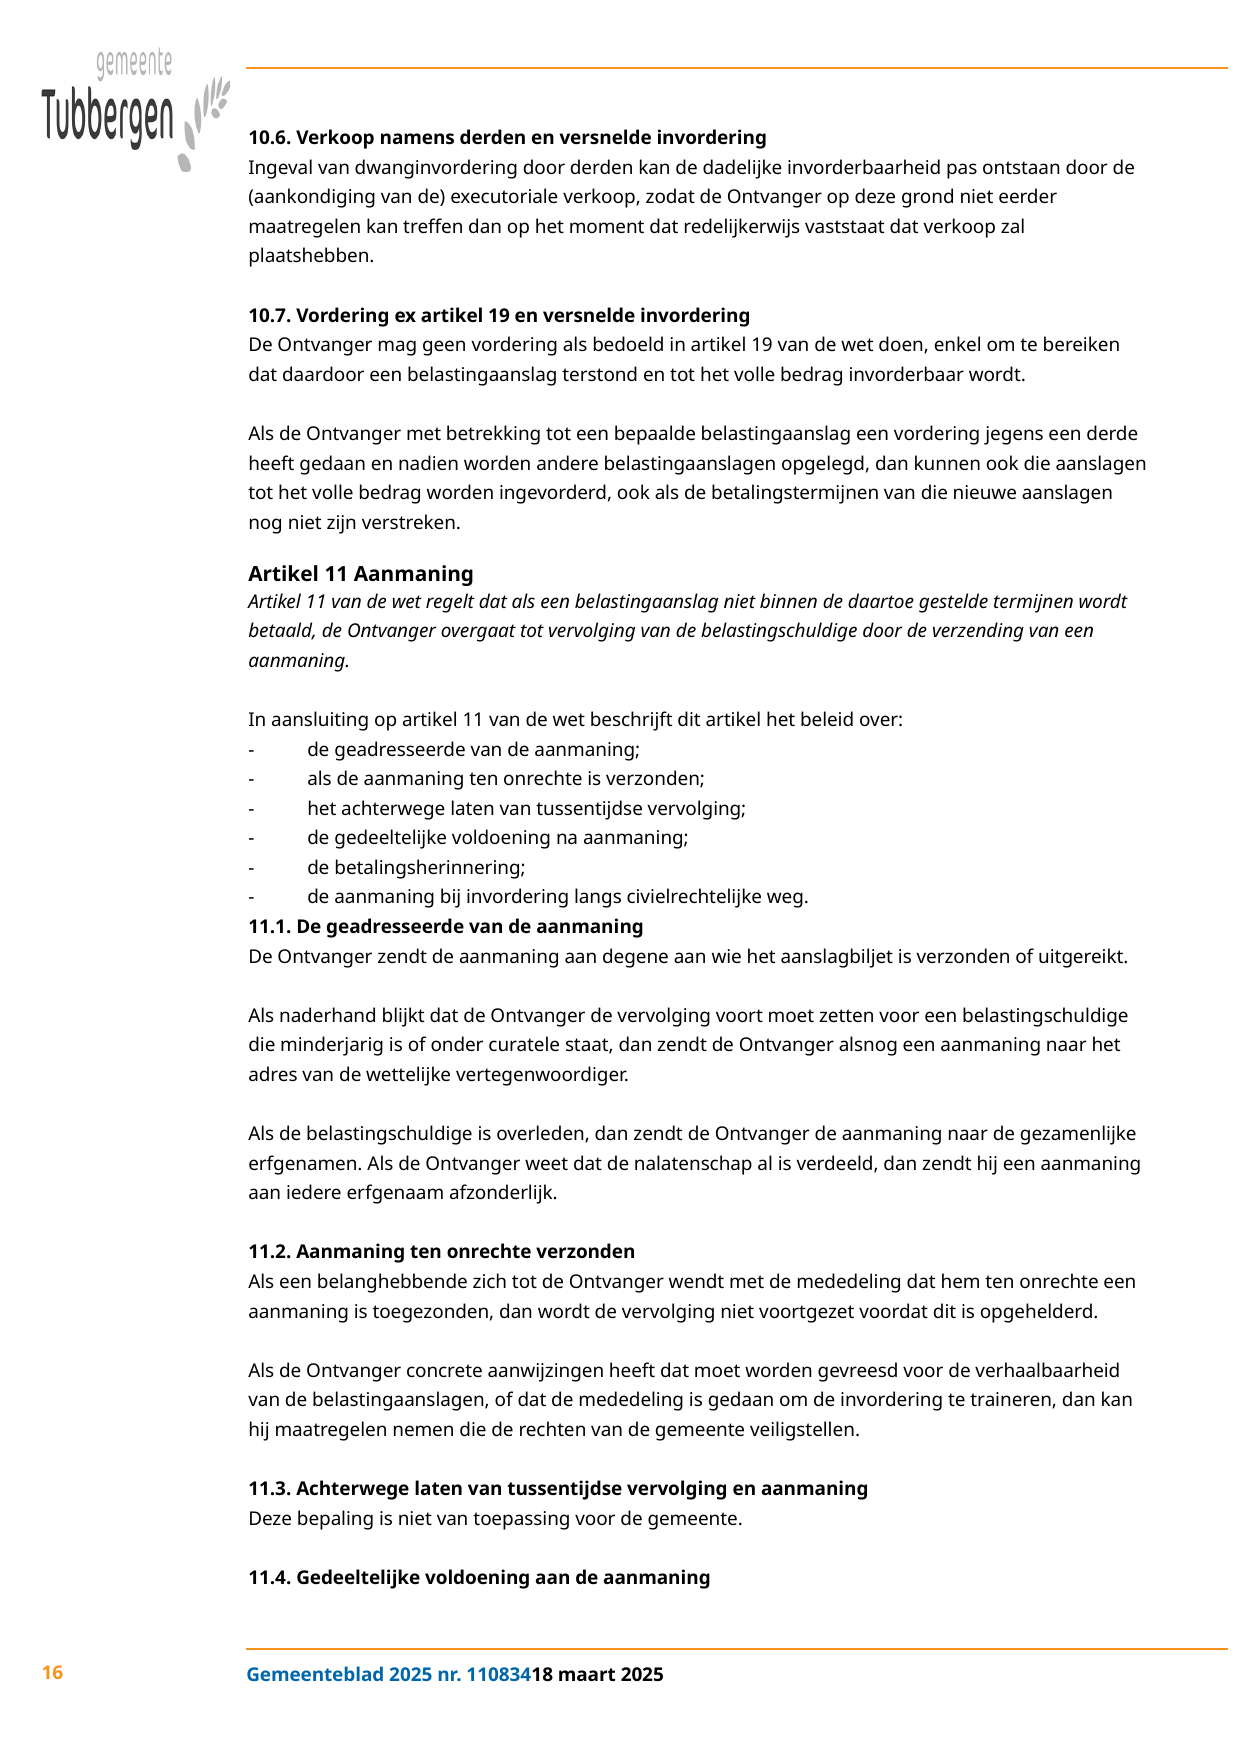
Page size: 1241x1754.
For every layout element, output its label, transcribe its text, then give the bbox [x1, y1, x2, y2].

text Als de Ontvanger met betrekking tot een bepaalde belastingaanslag een vordering jegens een derde heeft gedaan en nadien worden andere belastingaanslagen opgelegd, dan kunnen ook die aanslagen tot het volle bedrag worden ingevorderd, ook als de betalingstermijnen van die nieuwe aanslagen nog niet zijn verstreken. [248, 420, 1152, 535]
text In aansluiting op artikel 11 van de wet beschrijft dit artikel het beleid over: [248, 706, 1152, 732]
list de betalingsherinnering; [248, 854, 1152, 880]
text Als de Ontvanger concrete aanwijzingen heeft dat moet worden gevreesd voor de verhaalbaarheid van de belastingaanslagen, of dat de mededeling is gedaan om de invordering te traineren, dan kan hij maatregelen nemen die de rechten van de gemeente veiligstellen. [248, 1357, 1152, 1442]
text 10.7. Vordering ex artikel 19 en versnelde invordering [248, 302, 1152, 328]
list als de aanmaning ten onrechte is verzonden; [248, 765, 1152, 791]
text Artikel 11 Aanmaning [248, 559, 1152, 588]
text 11.1. De geadresseerde van de aanmaning [248, 913, 1152, 939]
text 10.6. Verkoop namens derden en versnelde invordering [248, 124, 1152, 150]
list de geadresseerde van de aanmaning; [248, 736, 1152, 761]
list de aanmaning bij invordering langs civielrechtelijke weg. [248, 884, 1152, 909]
text 11.3. Achterwege laten van tussentijdse vervolging en aanmaning [248, 1475, 1152, 1501]
text Ingeval van dwanginvordering door derden kan de dadelijke invorderbaarheid pas ontstaan door de (aankondiging van de) executoriale verkoop, zodat de Ontvanger op deze grond niet eerder maatregelen kan treffen dan op het moment dat redelijkerwijs vaststaat dat verkoop zal plaatshebben. [248, 154, 1152, 268]
text De Ontvanger zendt de aanmaning aan degene aan wie het aanslagbiljet is verzonden of uitgereikt. [248, 943, 1152, 968]
text Als naderhand blijkt dat de Ontvanger de vervolging voort moet zetten voor een belastingschuldige die minderjarig is of onder curatele staat, dan zendt de Ontvanger alsnog een aanmaning naar het adres van de wettelijke vertegenwoordiger. [248, 1002, 1152, 1087]
text 11.4. Gedeeltelijke voldoening aan de aanmaning [248, 1564, 1152, 1590]
text Als een belanghebbende zich tot de Ontvanger wendt met de mededeling dat hem ten onrechte een aanmaning is toegezonden, dan wordt de vervolging niet voortgezet voordat dit is opgehelderd. [248, 1268, 1152, 1323]
text Als de belastingschuldige is overleden, dan zendt de Ontvanger de aanmaning naar de gezamenlijke erfgenamen. Als de Ontvanger weet dat de nalatenschap al is verdeeld, dan zendt hij een aanmaning aan iedere erfgenaam afzonderlijk. [248, 1120, 1152, 1205]
text Deze bepaling is niet van toepassing voor de gemeente. [248, 1505, 1152, 1531]
text Artikel 11 van de wet regelt dat als een belastingaanslag niet binnen de daartoe gestelde termijnen wordt betaald, de Ontvanger overgaat tot vervolging van de belastingschuldige door de verzending van een aanmaning. [248, 588, 1152, 673]
picture [41, 47, 231, 172]
text 11.2. Aanmaning ten onrechte verzonden [248, 1239, 1152, 1264]
list het achterwege laten van tussentijdse vervolging; [248, 795, 1152, 821]
text De Ontvanger mag geen vordering als bedoeld in artikel 19 van de wet doen, enkel om te bereiken dat daardoor een belastingaanslag terstond en tot het volle bedrag invorderbaar wordt. [248, 331, 1152, 387]
list de gedeeltelijke voldoening na aanmaning; [248, 824, 1152, 850]
